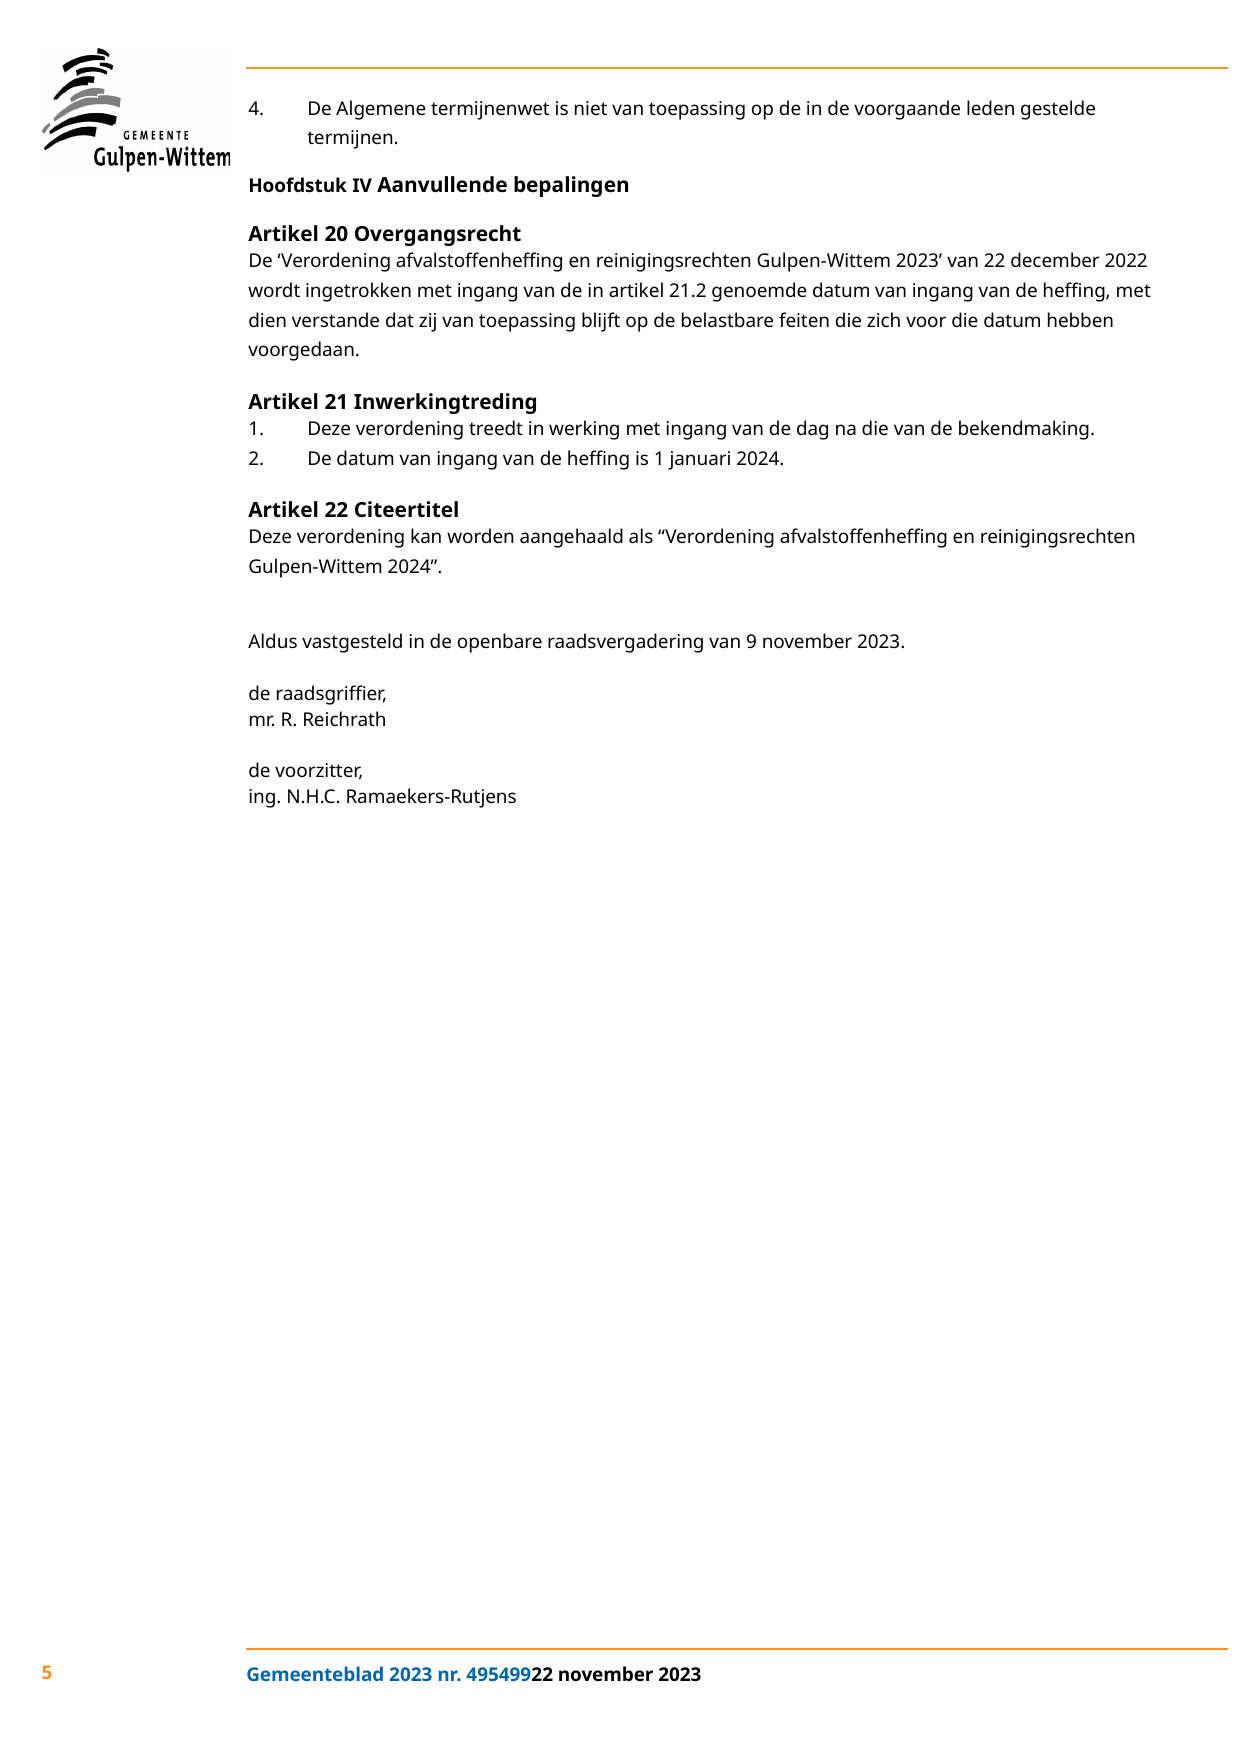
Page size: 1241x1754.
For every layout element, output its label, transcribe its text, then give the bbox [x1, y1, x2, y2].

text Artikel 21 Inwerkingtreding [248, 387, 1152, 415]
list De datum van ingang van de heffing is 1 januari 2024. [248, 445, 1152, 471]
list De Algemene termijnenwet is niet van toepassing op de in de voorgaande leden gestelde termijnen. [248, 95, 1152, 150]
text De ‘Verordening afvalstoffenheffing en reinigingsrechten Gulpen-Wittem 2023’ van 22 december 2022 wordt ingetrokken met ingang van de in artikel 21.2 genoemde datum van ingang van de heffing, met dien verstande dat zij van toepassing blijft op de belastbare feiten die zich voor die datum hebben voorgedaan. [248, 248, 1152, 362]
list Deze verordening treedt in werking met ingang van de dag na die van de bekendmaking. [248, 415, 1152, 441]
text Artikel 22 Citeertitel [248, 495, 1152, 524]
text Artikel 20 Overgangsrecht [248, 219, 1152, 248]
text de raadsgriffier, [248, 680, 1152, 706]
text mr. R. Reichrath [248, 706, 1152, 731]
text Hoofdstuk IV Aanvullende bepalingen [248, 170, 1152, 198]
text Aldus vastgesteld in de openbare raadsvergadering van 9 november 2023. [248, 628, 1152, 654]
picture [41, 47, 231, 172]
text ing. N.H.C. Ramaekers-Rutjens [248, 783, 1152, 809]
text de voorzitter, [248, 757, 1152, 783]
text Deze verordening kan worden aangehaald als “Verordening afvalstoffenheffing en reinigingsrechten Gulpen-Wittem 2024”. [248, 524, 1152, 579]
